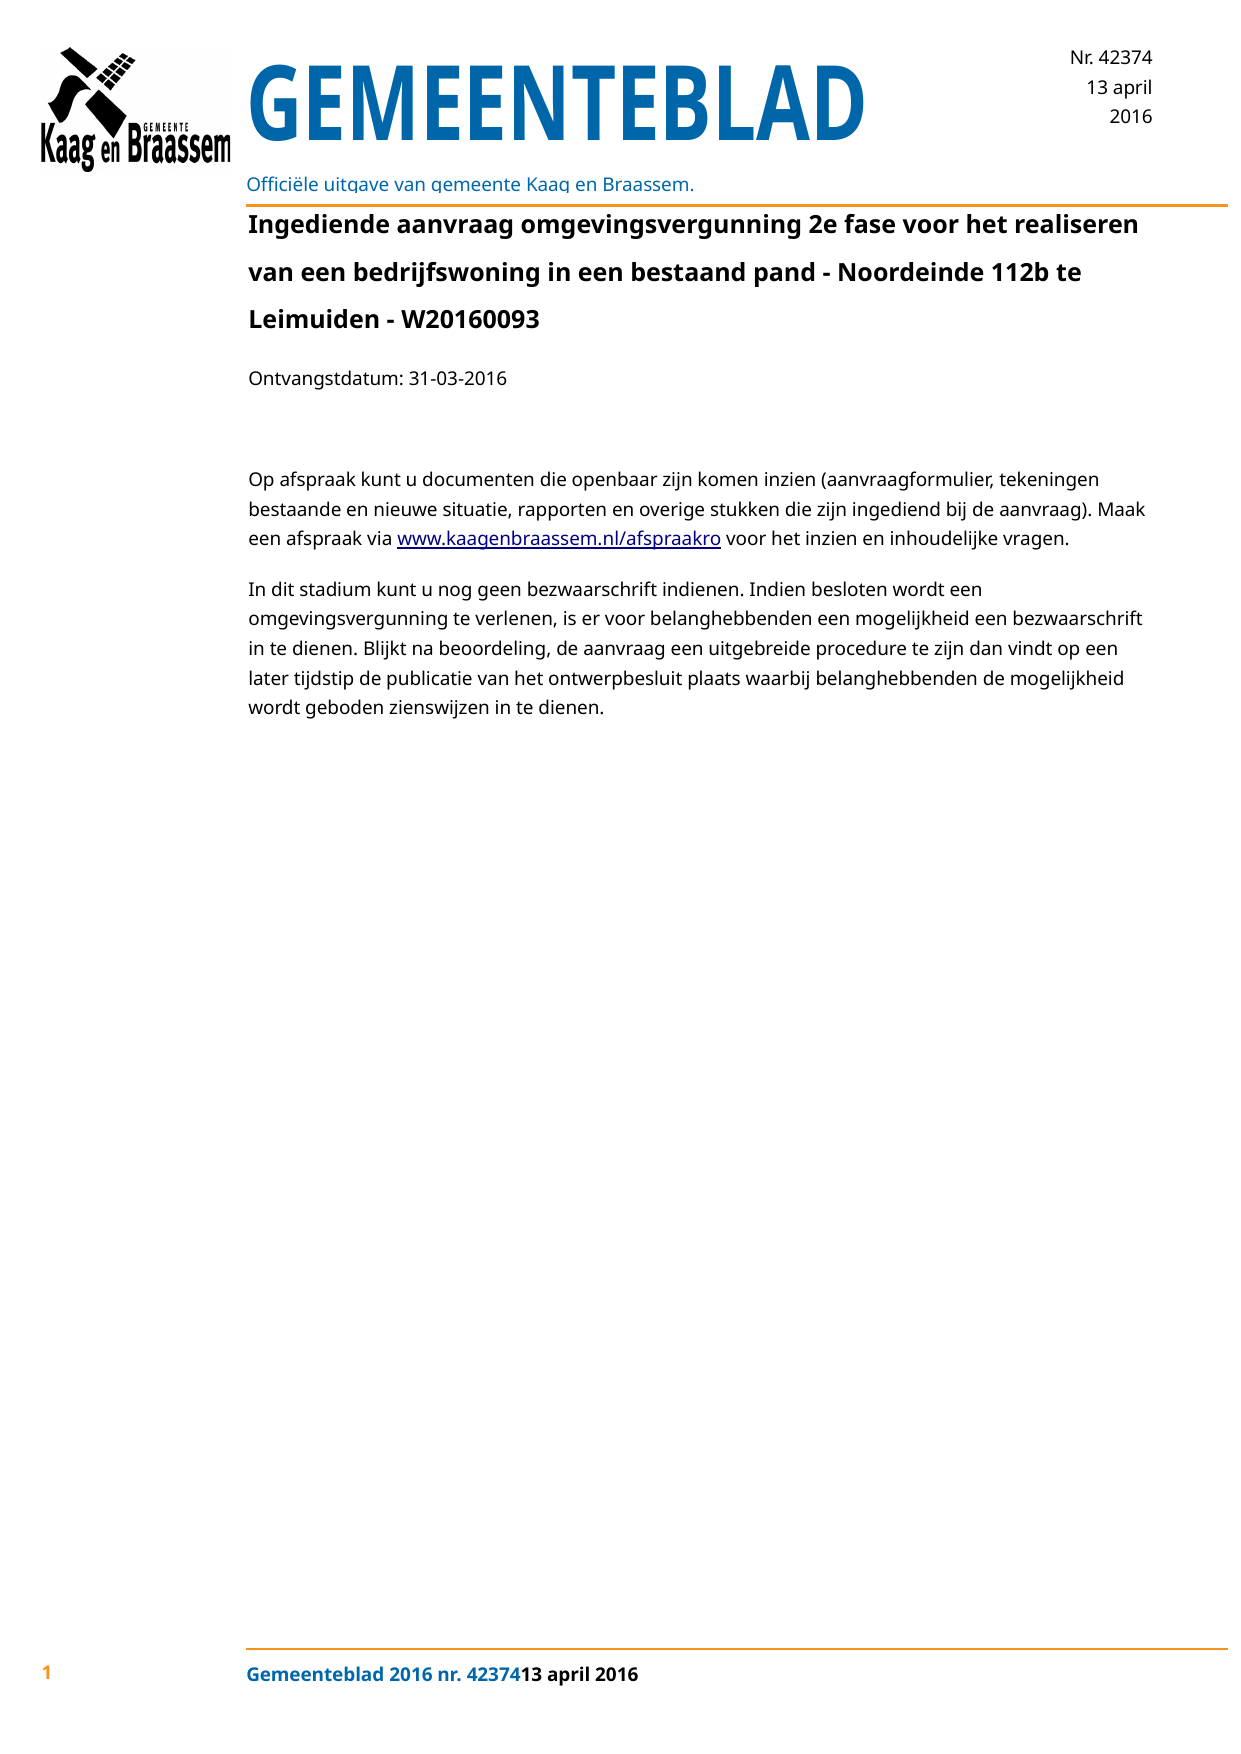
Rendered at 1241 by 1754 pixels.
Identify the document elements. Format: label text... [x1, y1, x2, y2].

text In dit stadium kunt u nog geen bezwaarschrift indienen. Indien besloten wordt een omgevingsvergunning te verlenen, is er voor belanghebbenden een mogelijkheid een bezwaarschrift in te dienen. Blijkt na beoordeling, de aanvraag een uitgebreide procedure te zijn dan vindt op een later tijdstip de publicatie van het ontwerpbesluit plaats waarbij belanghebbenden de mogelijkheid wordt geboden zienswijzen in te dienen. [248, 576, 1152, 720]
text Ingediende aanvraag omgevingsvergunning 2e fase voor het realiseren van een bedrijfswoning in een bestaand pand - Noordeinde 112b te Leimuiden - W20160093 [248, 207, 1152, 336]
text Op afspraak kunt u documenten die openbaar zijn komen inzien (aanvraagformulier, tekeningen bestaande en nieuwe situatie, rapporten en overige stukken die zijn ingediend bij de aanvraag). Maak een afspraak via www.kaagenbraassem.nl/afspraakro voor het inzien en inhoudelijke vragen. [248, 466, 1152, 551]
text Ontvangstdatum: 31-03-2016 [248, 366, 1152, 391]
picture [41, 47, 231, 172]
